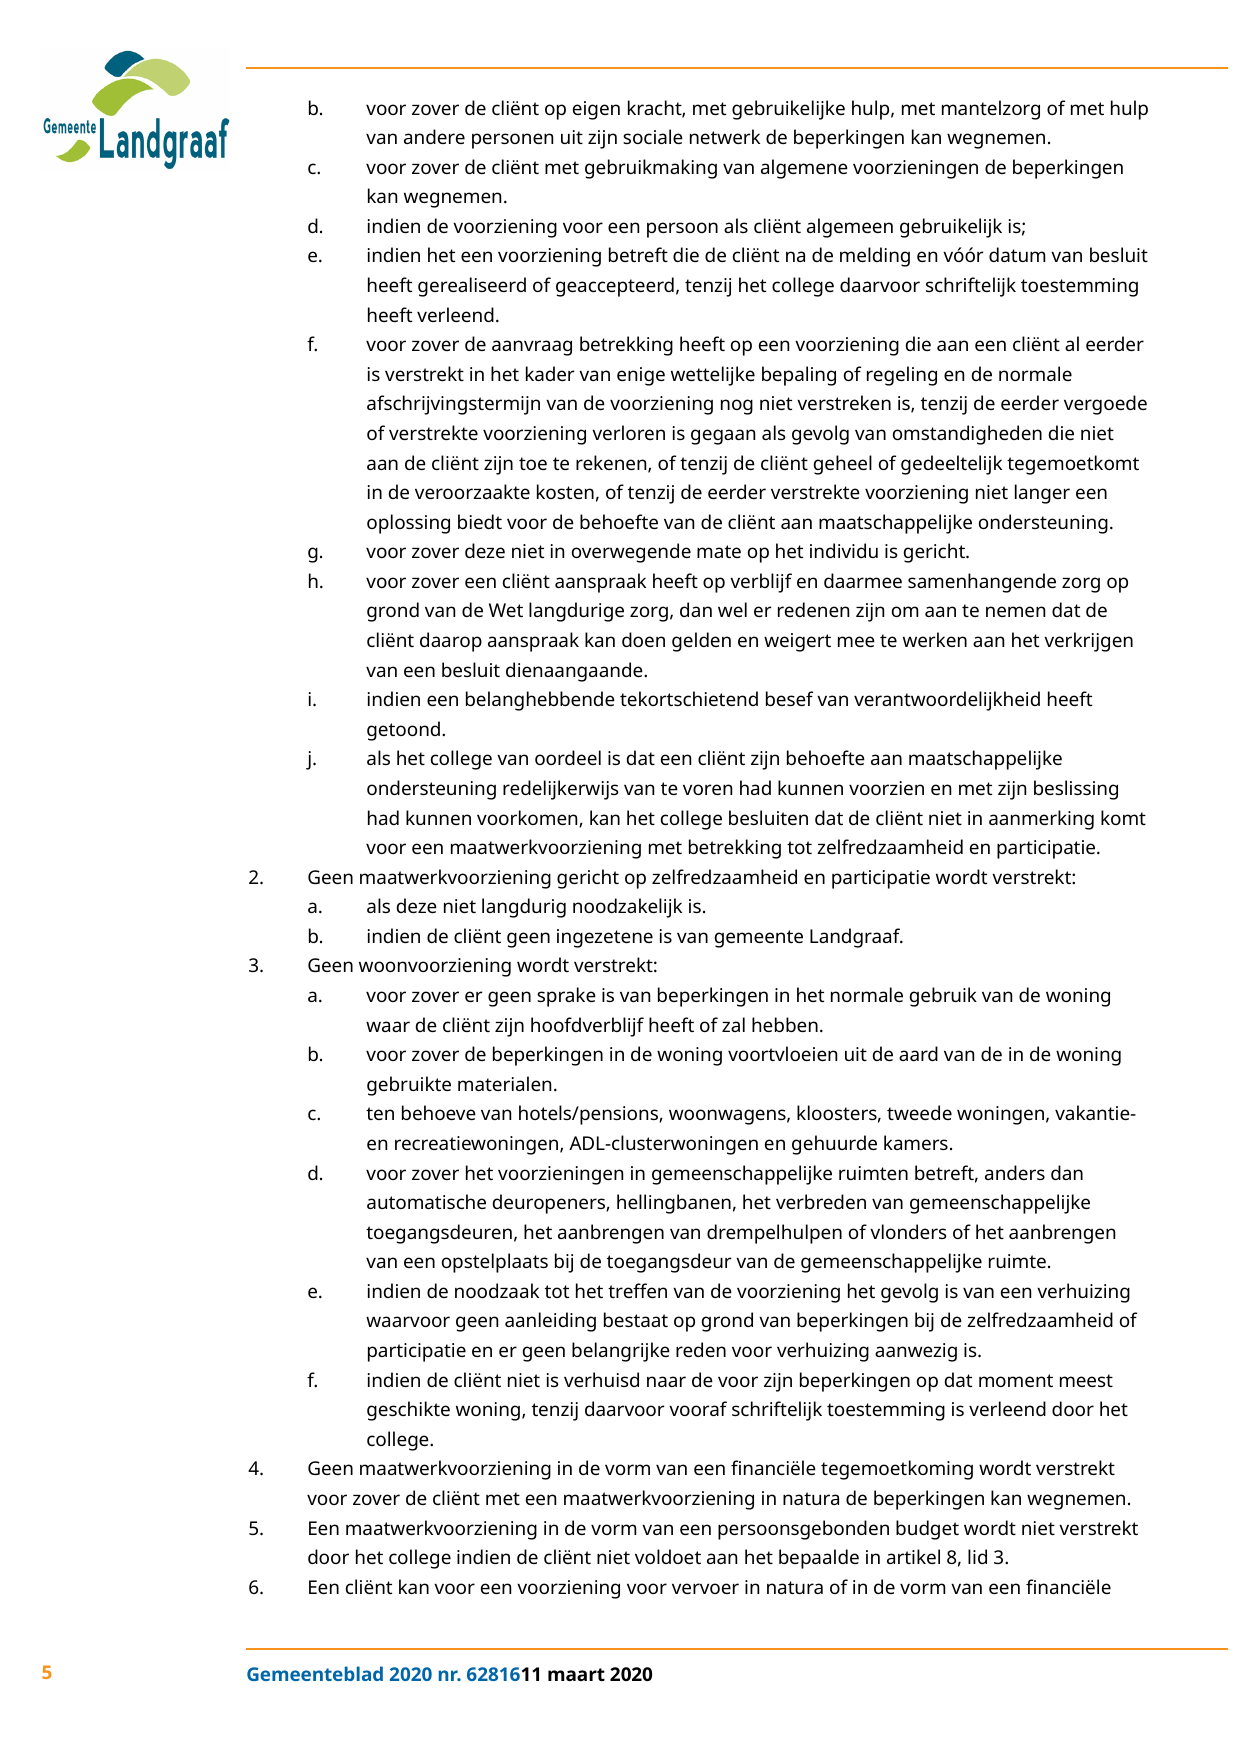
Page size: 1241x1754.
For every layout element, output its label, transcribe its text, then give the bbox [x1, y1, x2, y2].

list voor zover er geen sprake is van beperkingen in het normale gebruik van de woning waar de cliënt zijn hoofdverblijf heeft of zal hebben. [307, 982, 1152, 1038]
list voor zover de cliënt op eigen kracht, met gebruikelijke hulp, met mantelzorg of met hulp van andere personen uit zijn sociale netwerk de beperkingen kan wegnemen. [307, 95, 1152, 150]
list voor zover het voorzieningen in gemeenschappelijke ruimten betreft, anders dan automatische deuropeners, hellingbanen, het verbreden van gemeenschappelijke toegangsdeuren, het aanbrengen van drempelhulpen of vlonders of het aanbrengen van een opstelplaats bij de toegangsdeur van de gemeenschappelijke ruimte. [307, 1160, 1152, 1274]
list voor zover deze niet in overwegende mate op het individu is gericht. [307, 538, 1152, 564]
picture [41, 47, 231, 172]
list voor zover de cliënt met gebruikmaking van algemene voorzieningen de beperkingen kan wegnemen. [307, 154, 1152, 209]
list Een maatwerkvoorziening in de vorm van een persoonsgebonden budget wordt niet verstrekt door het college indien de cliënt niet voldoet aan het bepaalde in artikel 8, lid 3. [248, 1515, 1152, 1570]
list als het college van oordeel is dat een cliënt zijn behoefte aan maatschappelijke ondersteuning redelijkerwijs van te voren had kunnen voorzien en met zijn beslissing had kunnen voorkomen, kan het college besluiten dat de cliënt niet in aanmerking komt voor een maatwerkvoorziening met betrekking tot zelfredzaamheid en participatie. [307, 746, 1152, 860]
list Een cliënt kan voor een voorziening voor vervoer in natura of in de vorm van een financiële [248, 1574, 1152, 1600]
list indien de cliënt niet is verhuisd naar de voor zijn beperkingen op dat moment meest geschikte woning, tenzij daarvoor vooraf schriftelijk toestemming is verleend door het college. [307, 1367, 1152, 1452]
list voor zover een cliënt aanspraak heeft op verblijf en daarmee samenhangende zorg op grond van de Wet langdurige zorg, dan wel er redenen zijn om aan te nemen dat de cliënt daarop aanspraak kan doen gelden en weigert mee te werken aan het verkrijgen van een besluit dienaangaande. [307, 568, 1152, 683]
list Geen woonvoorziening wordt verstrekt: [248, 953, 1152, 978]
list indien een belanghebbende tekortschietend besef van verantwoordelijkheid heeft getoond. [307, 686, 1152, 742]
list Geen maatwerkvoorziening gericht op zelfredzaamheid en participatie wordt verstrekt: [248, 864, 1152, 890]
list ten behoeve van hotels/pensions, woonwagens, kloosters, tweede woningen, vakantie- en recreatiewoningen, ADL-clusterwoningen en gehuurde kamers. [307, 1101, 1152, 1156]
list voor zover de aanvraag betrekking heeft op een voorziening die aan een cliënt al eerder is verstrekt in het kader van enige wettelijke bepaling of regeling en de normale afschrijvingstermijn van de voorziening nog niet verstreken is, tenzij de eerder vergoede of verstrekte voorziening verloren is gegaan als gevolg van omstandigheden die niet aan de cliënt zijn toe te rekenen, of tenzij de cliënt geheel of gedeeltelijk tegemoetkomt in de veroorzaakte kosten, of tenzij de eerder verstrekte voorziening niet langer een oplossing biedt voor de behoefte van de cliënt aan maatschappelijke ondersteuning. [307, 331, 1152, 535]
list voor zover de beperkingen in de woning voortvloeien uit de aard van de in de woning gebruikte materialen. [307, 1041, 1152, 1097]
list indien de voorziening voor een persoon als cliënt algemeen gebruikelijk is; [307, 213, 1152, 239]
list indien de cliënt geen ingezetene is van gemeente Landgraaf. [307, 923, 1152, 949]
list als deze niet langdurig noodzakelijk is. [307, 893, 1152, 919]
list indien de noodzaak tot het treffen van de voorziening het gevolg is van een verhuizing waarvoor geen aanleiding bestaat op grond van beperkingen bij de zelfredzaamheid of participatie en er geen belangrijke reden voor verhuizing aanwezig is. [307, 1278, 1152, 1363]
list indien het een voorziening betreft die de cliënt na de melding en vóór datum van besluit heeft gerealiseerd of geaccepteerd, tenzij het college daarvoor schriftelijk toestemming heeft verleend. [307, 243, 1152, 328]
list Geen maatwerkvoorziening in de vorm van een financiële tegemoetkoming wordt verstrekt voor zover de cliënt met een maatwerkvoorziening in natura de beperkingen kan wegnemen. [248, 1456, 1152, 1511]
